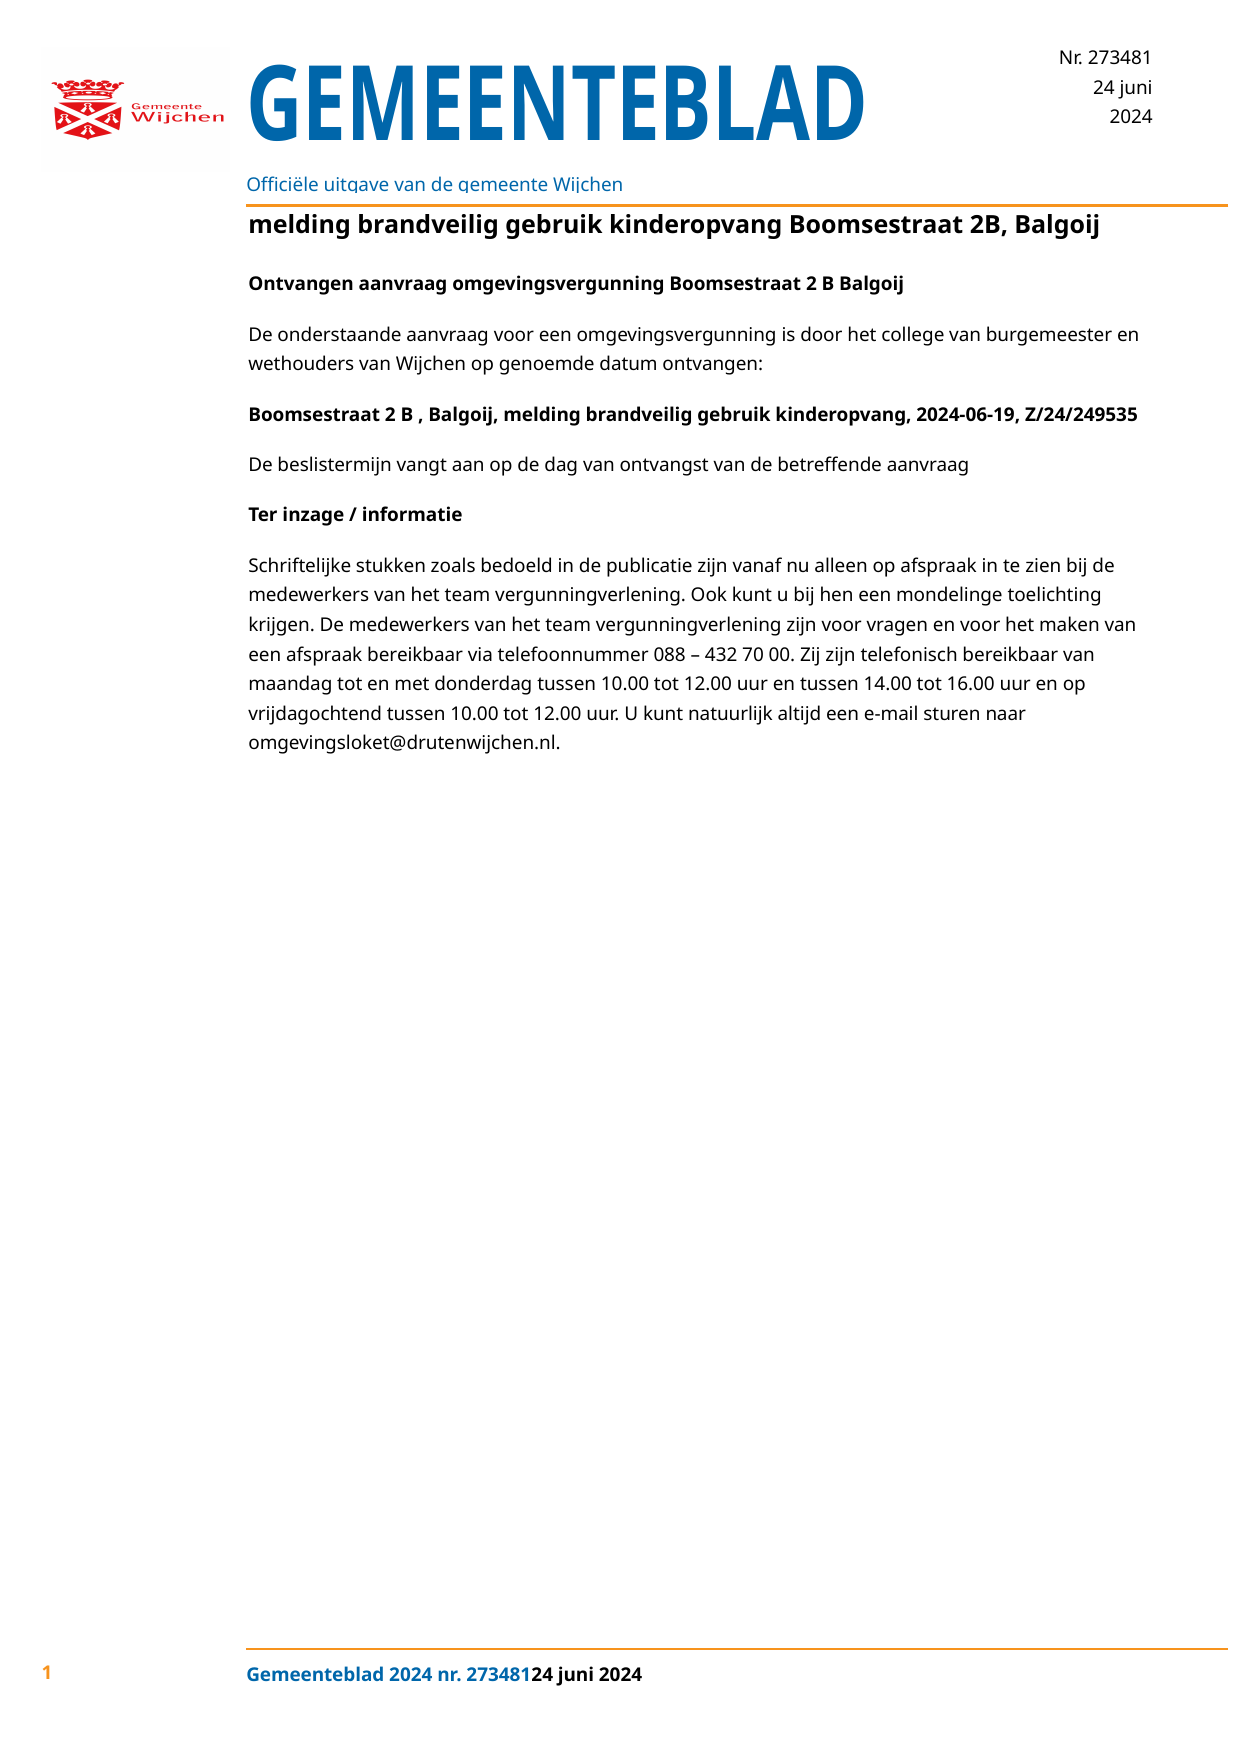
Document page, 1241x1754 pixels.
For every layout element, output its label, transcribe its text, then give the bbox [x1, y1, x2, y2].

text De beslistermijn vangt aan op de dag van ontvangst van de betreffende aanvraag [248, 451, 1152, 477]
text De onderstaande aanvraag voor een omgevingsvergunning is door het college van burgemeester en wethouders van Wijchen op genoemde datum ontvangen: [248, 321, 1152, 376]
text Boomsestraat 2 B , Balgoij, melding brandveilig gebruik kinderopvang, 2024-06-19, Z/24/249535 [248, 401, 1152, 426]
text Ontvangen aanvraag omgevingsvergunning Boomsestraat 2 B Balgoij [248, 270, 1152, 296]
text Schriftelijke stukken zoals bedoeld in de publicatie zijn vanaf nu alleen op afspraak in te zien bij de medewerkers van het team vergunningverlening. Ook kunt u bij hen een mondelinge toelichting krijgen. De medewerkers van het team vergunningverlening zijn voor vragen en voor het maken van een afspraak bereikbaar via telefoonnummer 088 – 432 70 00. Zij zijn telefonisch bereikbaar van maandag tot en met donderdag tussen 10.00 tot 12.00 uur en tussen 14.00 tot 16.00 uur en op vrijdagochtend tussen 10.00 tot 12.00 uur. U kunt natuurlijk altijd een e-mail sturen naar omgevingsloket@drutenwijchen.nl. [248, 552, 1152, 755]
picture [41, 47, 231, 172]
text Ter inzage / informatie [248, 502, 1152, 527]
text melding brandveilig gebruik kinderopvang Boomsestraat 2B, Balgoij [248, 207, 1152, 241]
